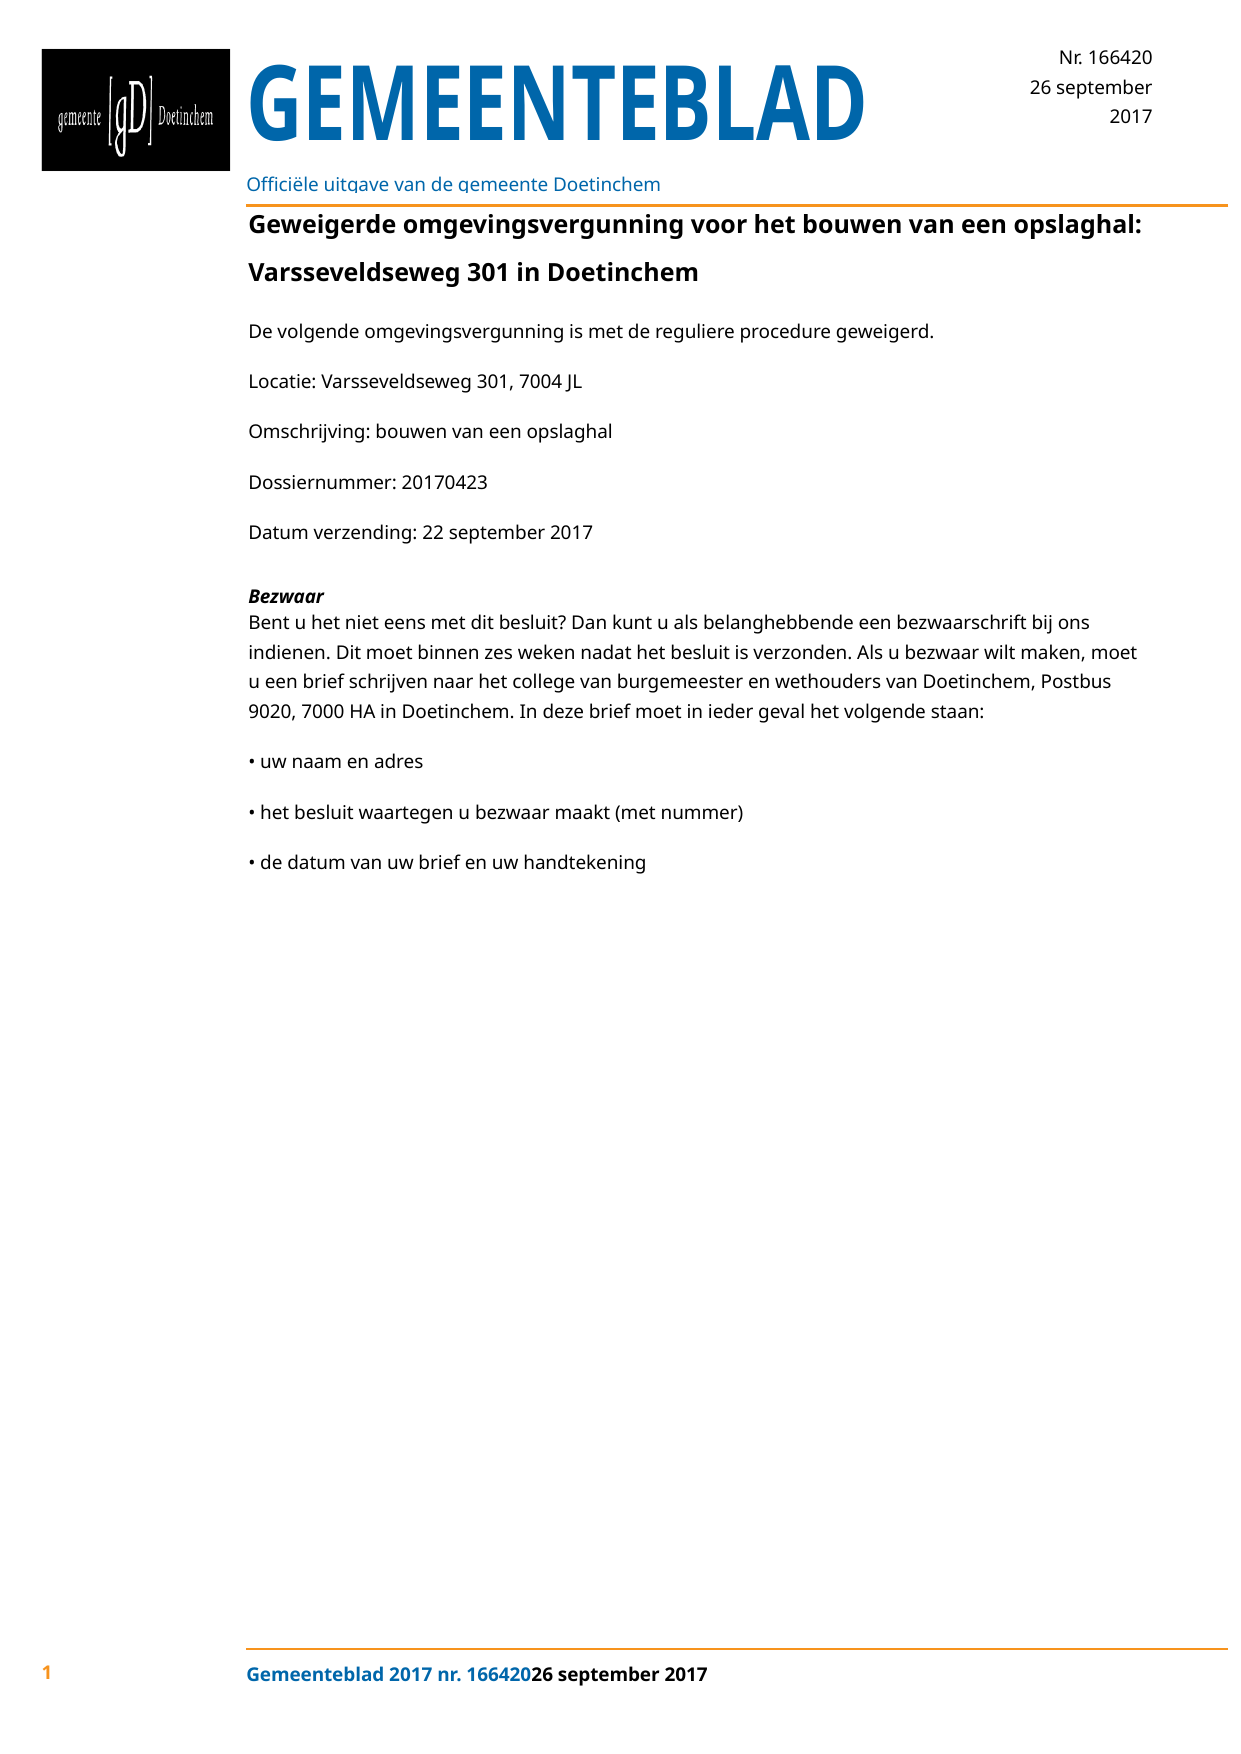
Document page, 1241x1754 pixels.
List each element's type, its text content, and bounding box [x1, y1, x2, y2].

text Datum verzending: 22 september 2017 [248, 519, 1152, 545]
text • de datum van uw brief en uw handtekening [248, 849, 1152, 875]
text Bezwaar [248, 583, 1152, 609]
text Bent u het niet eens met dit besluit? Dan kunt u als belanghebbende een bezwaarschrift bij ons indienen. Dit moet binnen zes weken nadat het besluit is verzonden. Als u bezwaar wilt maken, moet u een brief schrijven naar het college van burgemeester en wethouders van Doetinchem, Postbus 9020, 7000 HA in Doetinchem. In deze brief moet in ieder geval het volgende staan: [248, 609, 1152, 724]
text • uw naam en adres [248, 748, 1152, 774]
text De volgende omgevingsvergunning is met de reguliere procedure geweigerd. [248, 318, 1152, 344]
text Dossiernummer: 20170423 [248, 469, 1152, 495]
picture [41, 47, 231, 172]
text Locatie: Varsseveldseweg 301, 7004 JL [248, 368, 1152, 394]
text Geweigerde omgevingsvergunning voor het bouwen van een opslaghal: Varsseveldseweg 301 in Doetinchem [248, 207, 1152, 288]
text • het besluit waartegen u bezwaar maakt (met nummer) [248, 799, 1152, 824]
text Omschrijving: bouwen van een opslaghal [248, 419, 1152, 444]
